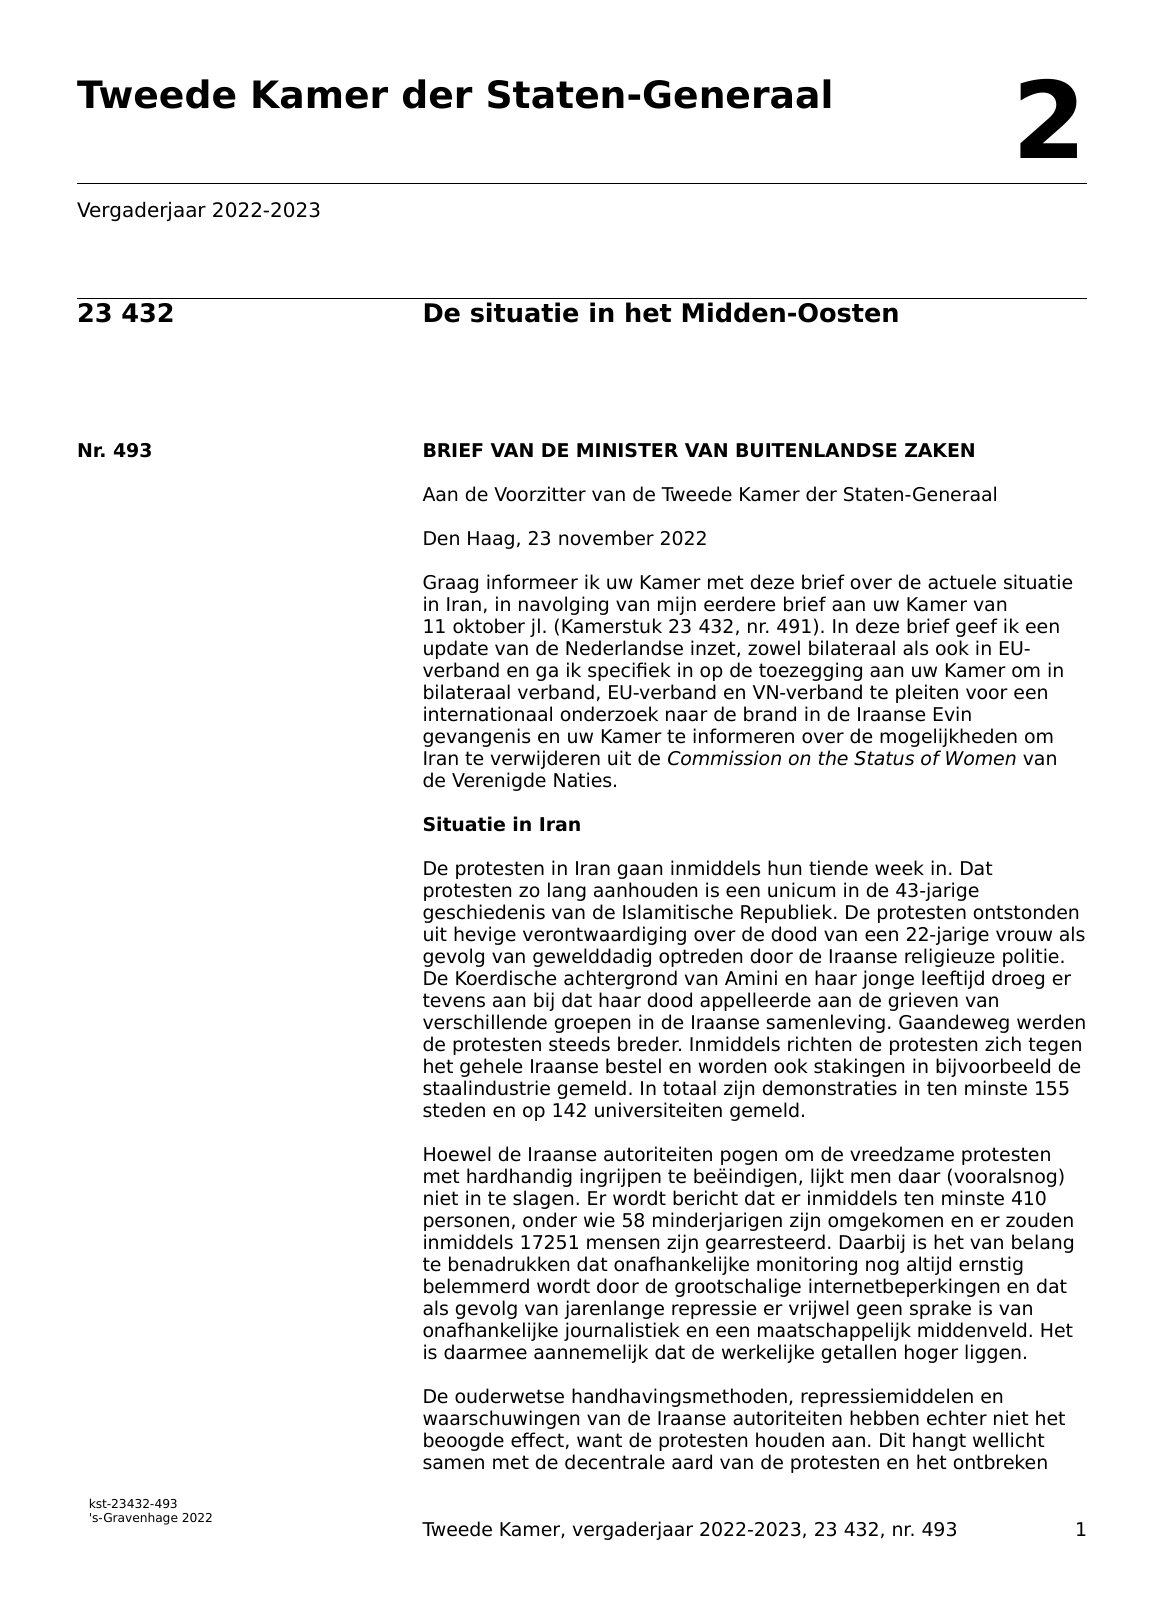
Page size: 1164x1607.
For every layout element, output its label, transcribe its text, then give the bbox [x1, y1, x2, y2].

subtitle Nr. 493 BRIEF VAN DE MINISTER VAN BUITENLANDSE ZAKEN [77, 440, 1087, 462]
text Hoewel de Iraanse autoriteiten pogen om de vreedzame protesten met hardhandig ingrijpen te beëindigen, lijkt men daar (vooralsnog) niet in te slagen. Er wordt bericht dat er inmiddels ten minste 410 personen, onder wie 58 minderjarigen zijn omgekomen en er zouden inmiddels 17251 mensen zijn gearresteerd. Daarbij is het van belang te benadrukken dat onafhankelijke monitoring nog altijd ernstig belemmerd wordt door de grootschalige internetbeperkingen en dat als gevolg van jarenlange repressie er vrijwel geen sprake is van onafhankelijke journalistiek en een maatschappelijk middenveld. Het is daarmee aannemelijk dat de werkelijke getallen hoger liggen. [422, 1144, 1087, 1364]
table_cell Vergaderjaar 2022-2023 [77, 184, 1087, 298]
subtitle 23 432 De situatie in het Midden-Oosten [77, 299, 1087, 329]
subtitle Situatie in Iran [422, 814, 1087, 836]
text Aan de Voorzitter van de Tweede Kamer der Staten-Generaal [422, 484, 1087, 506]
text De ouderwetse handhavingsmethoden, repressiemiddelen en waarschuwingen van de Iraanse autoriteiten hebben echter niet het beoogde effect, want de protesten houden aan. Dit hangt wellicht samen met de decentrale aard van de protesten en het ontbreken [422, 1386, 1087, 1474]
table_header Tweede Kamer der Staten-Generaal [77, 59, 886, 183]
table_header 2 [886, 59, 1087, 183]
text Graag informeer ik uw Kamer met deze brief over de actuele situatie in Iran, in navolging van mijn eerdere brief aan uw Kamer van 11 oktober jl. (Kamerstuk 23 432, nr. 491). In deze brief geef ik een update van de Nederlandse inzet, zowel bilateraal als ook in EU-verband en ga ik specifiek in op de toezegging aan uw Kamer om in bilateraal verband, EU-verband en VN-verband te pleiten voor een internationaal onderzoek naar de brand in de Iraanse Evin gevangenis en uw Kamer te informeren over de mogelijkheden om Iran te verwijderen uit de Commission on the Status of Women van de Verenigde Naties. [422, 572, 1087, 792]
text Den Haag, 23 november 2022 [422, 528, 1087, 550]
text De protesten in Iran gaan inmiddels hun tiende week in. Dat protesten zo lang aanhouden is een unicum in de 43-jarige geschiedenis van de Islamitische Republiek. De protesten ontstonden uit hevige verontwaardiging over de dood van een 22-jarige vrouw als gevolg van gewelddadig optreden door de Iraanse religieuze politie. De Koerdische achtergrond van Amini en haar jonge leeftijd droeg er tevens aan bij dat haar dood appelleerde aan de grieven van verschillende groepen in de Iraanse samenleving. Gaandeweg werden de protesten steeds breder. Inmiddels richten de protesten zich tegen het gehele Iraanse bestel en worden ook stakingen in bijvoorbeeld de staalindustrie gemeld. In totaal zijn demonstraties in ten minste 155 steden en op 142 universiteiten gemeld. [422, 858, 1087, 1122]
text 's-Gravenhage 2022 [88, 1511, 323, 1525]
text kst-23432-493 [88, 1497, 323, 1511]
